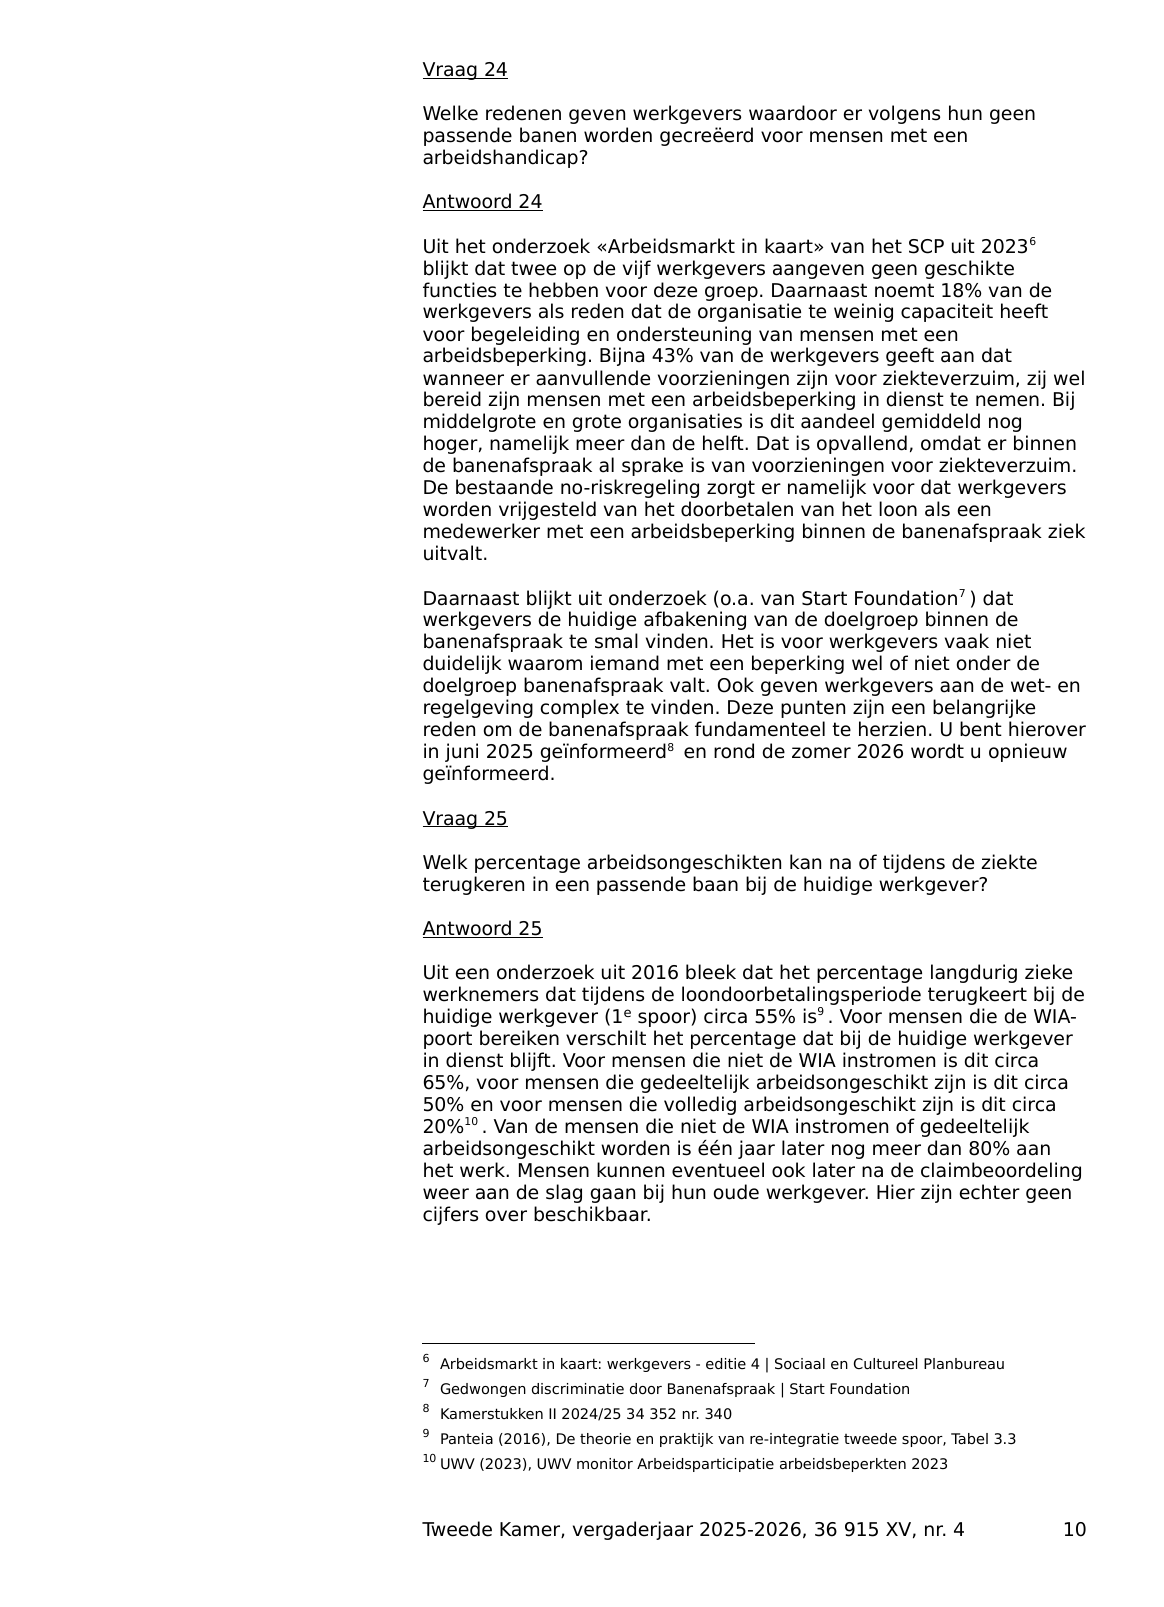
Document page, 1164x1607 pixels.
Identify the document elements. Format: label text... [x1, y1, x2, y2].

subtitle Antwoord 24 [422, 191, 1087, 213]
text Welk percentage arbeidsongeschikten kan na of tijdens de ziekte terugkeren in een passende baan bij de huidige werkgever? [422, 852, 1087, 896]
text Arbeidsmarkt in kaart: werkgevers - editie 4 | Sociaal en Cultureel Planbureau [422, 1352, 1087, 1374]
text UWV (2023), UWV monitor Arbeidsparticipatie arbeidsbeperkten 2023 [422, 1452, 1087, 1474]
text Daarnaast blijkt uit onderzoek (o.a. van Start Foundation) dat werkgevers de huidige afbakening van de doelgroep binnen de banenafspraak te smal vinden. Het is voor werkgevers vaak niet duidelijk waarom iemand met een beperking wel of niet onder de doelgroep banenafspraak valt. Ook geven werkgevers aan de wet- en regelgeving complex te vinden. Deze punten zijn een belangrijke reden om de banenafspraak fundamenteel te herzien. U bent hierover in juni 2025 geïnformeerd en rond de zomer 2026 wordt u opnieuw geïnformeerd. [422, 587, 1087, 785]
text Panteia (2016), De theorie en praktijk van re-integratie tweede spoor, Tabel 3.3 [422, 1427, 1087, 1449]
text Gedwongen discriminatie door Banenafspraak | Start Foundation [422, 1377, 1087, 1399]
subtitle Vraag 24 [422, 59, 1087, 81]
text Uit een onderzoek uit 2016 bleek dat het percentage langdurig zieke werknemers dat tijdens de loondoorbetalingsperiode terugkeert bij de huidige werkgever (1e spoor) circa 55% is. Voor mensen die de WIA-poort bereiken verschilt het percentage dat bij de huidige werkgever in dienst blijft. Voor mensen die niet de WIA instromen is dit circa 65%, voor mensen die gedeeltelijk arbeidsongeschikt zijn is dit circa 50% en voor mensen die volledig arbeidsongeschikt zijn is dit circa 20%. Van de mensen die niet de WIA instromen of gedeeltelijk arbeidsongeschikt worden is één jaar later nog meer dan 80% aan het werk. Mensen kunnen eventueel ook later na de claimbeoordeling weer aan de slag gaan bij hun oude werkgever. Hier zijn echter geen cijfers over beschikbaar. [422, 962, 1087, 1226]
text Kamerstukken II 2024/25 34 352 nr. 340 [422, 1402, 1087, 1424]
text Uit het onderzoek «Arbeidsmarkt in kaart» van het SCP uit 2023 blijkt dat twee op de vijf werkgevers aangeven geen geschikte functies te hebben voor deze groep. Daarnaast noemt 18% van de werkgevers als reden dat de organisatie te weinig capaciteit heeft voor begeleiding en ondersteuning van mensen met een arbeidsbeperking. Bijna 43% van de werkgevers geeft aan dat wanneer er aanvullende voorzieningen zijn voor ziekteverzuim, zij wel bereid zijn mensen met een arbeidsbeperking in dienst te nemen. Bij middelgrote en grote organisaties is dit aandeel gemiddeld nog hoger, namelijk meer dan de helft. Dat is opvallend, omdat er binnen de banenafspraak al sprake is van voorzieningen voor ziekteverzuim. De bestaande no-riskregeling zorgt er namelijk voor dat werkgevers worden vrijgesteld van het doorbetalen van het loon als een medewerker met een arbeidsbeperking binnen de banenafspraak ziek uitvalt. [422, 236, 1087, 565]
text Welke redenen geven werkgevers waardoor er volgens hun geen passende banen worden gecreëerd voor mensen met een arbeidshandicap? [422, 103, 1087, 169]
subtitle Vraag 25 [422, 807, 1087, 829]
subtitle Antwoord 25 [422, 918, 1087, 940]
